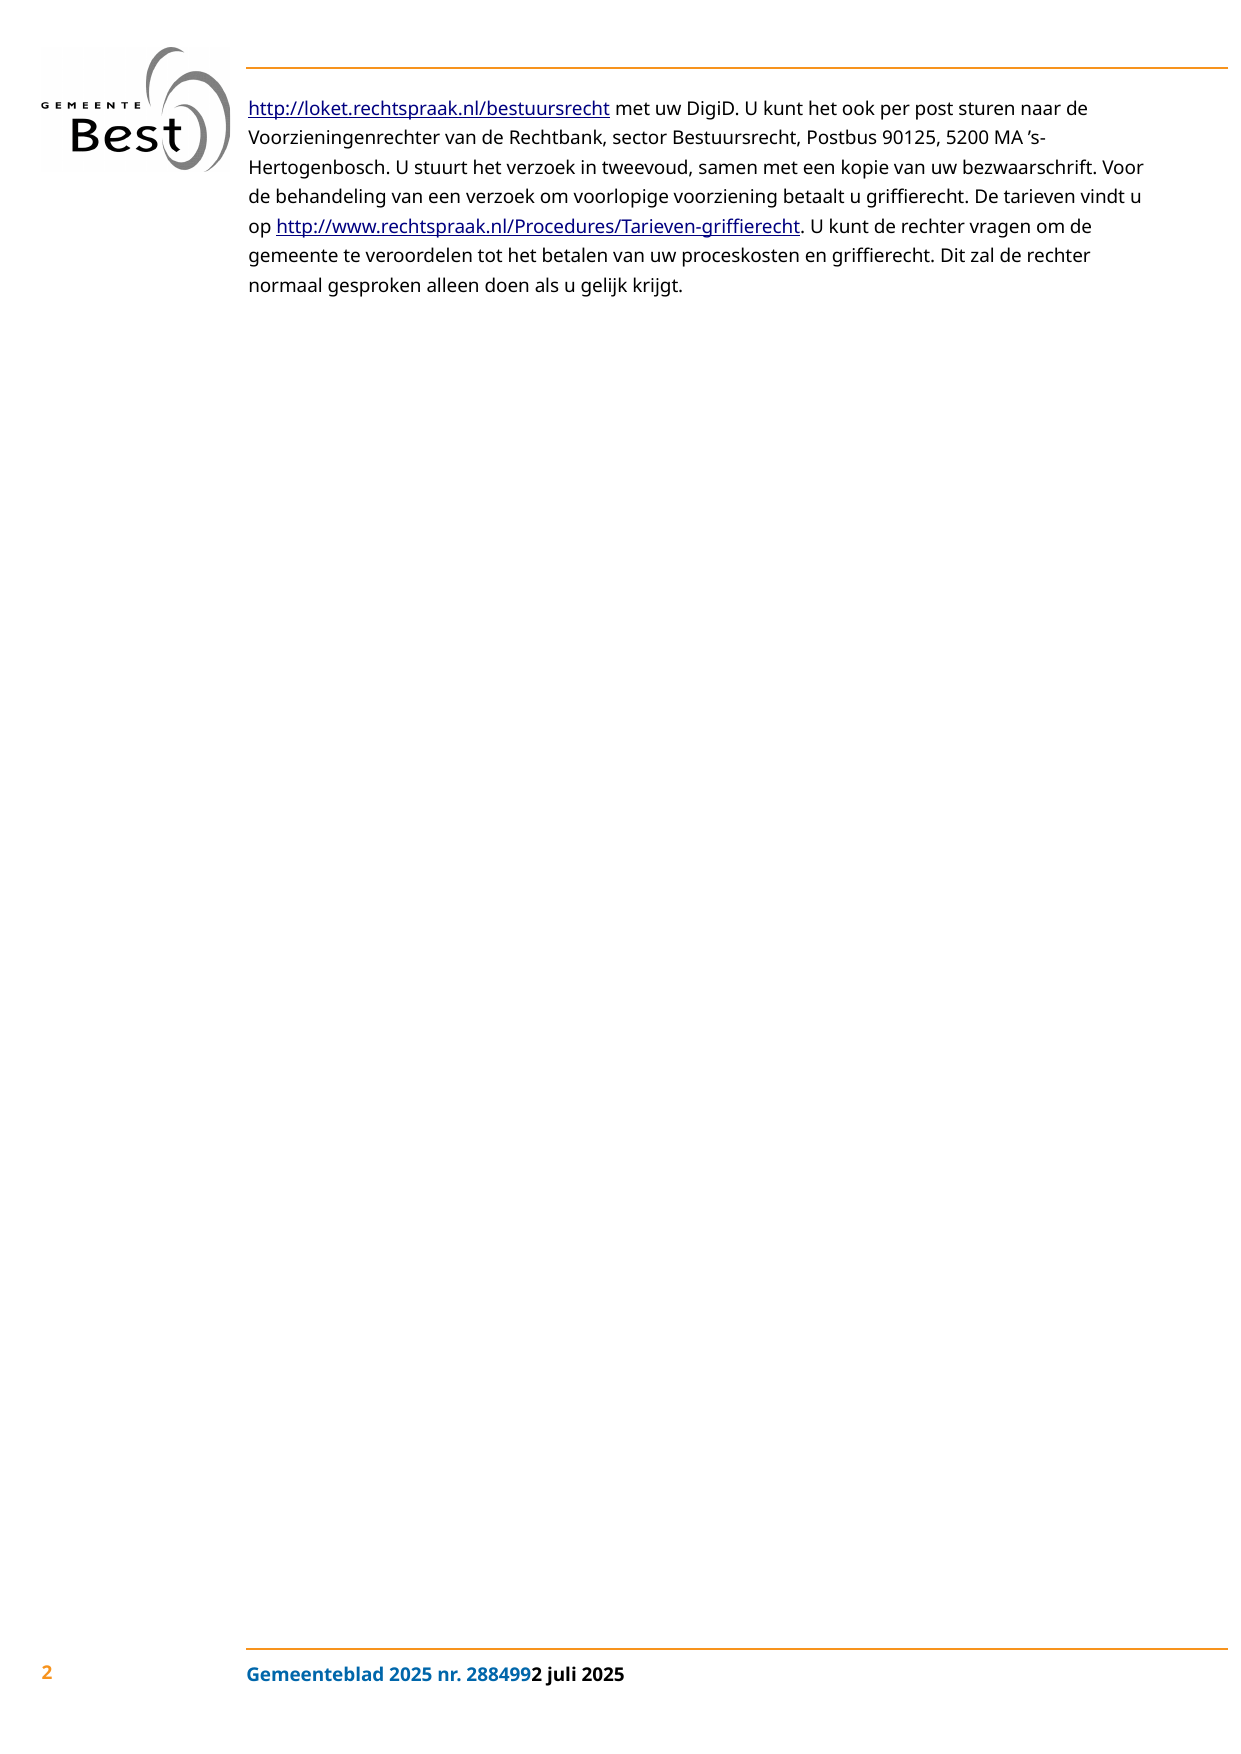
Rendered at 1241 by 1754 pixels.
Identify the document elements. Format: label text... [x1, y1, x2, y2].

picture [41, 47, 231, 172]
text http://loket.rechtspraak.nl/bestuursrecht met uw DigiD. U kunt het ook per post sturen naar de Voorzieningenrechter van de Rechtbank, sector Bestuursrecht, Postbus 90125, 5200 MA ’s-Hertogenbosch. U stuurt het verzoek in tweevoud, samen met een kopie van uw bezwaarschrift. Voor de behandeling van een verzoek om voorlopige voorziening betaalt u griffierecht. De tarieven vindt u op http://www.rechtspraak.nl/Procedures/Tarieven-griffierecht. U kunt de rechter vragen om de gemeente te veroordelen tot het betalen van uw proceskosten en griffierecht. Dit zal de rechter normaal gesproken alleen doen als u gelijk krijgt. [248, 95, 1152, 298]
